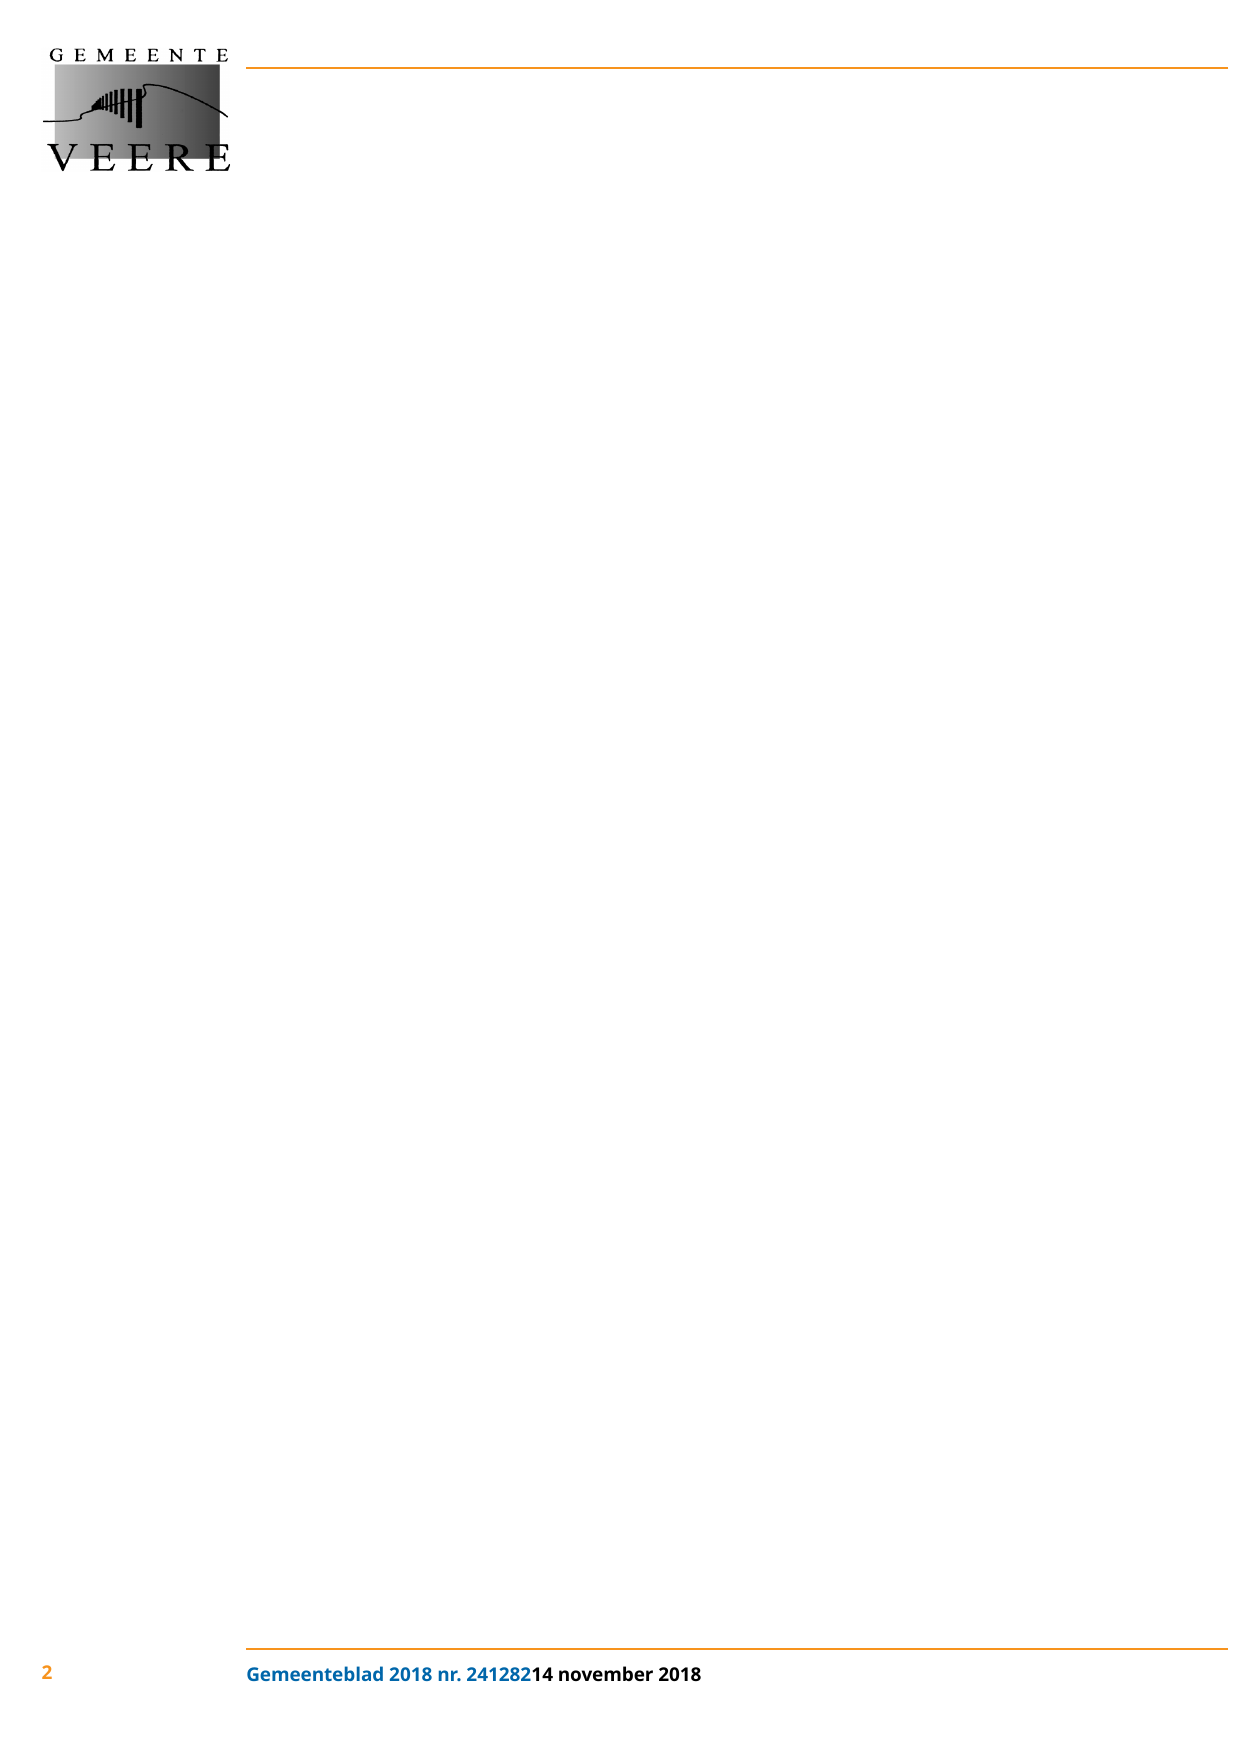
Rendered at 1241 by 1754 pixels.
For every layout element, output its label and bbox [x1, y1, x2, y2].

picture [41, 47, 231, 172]
